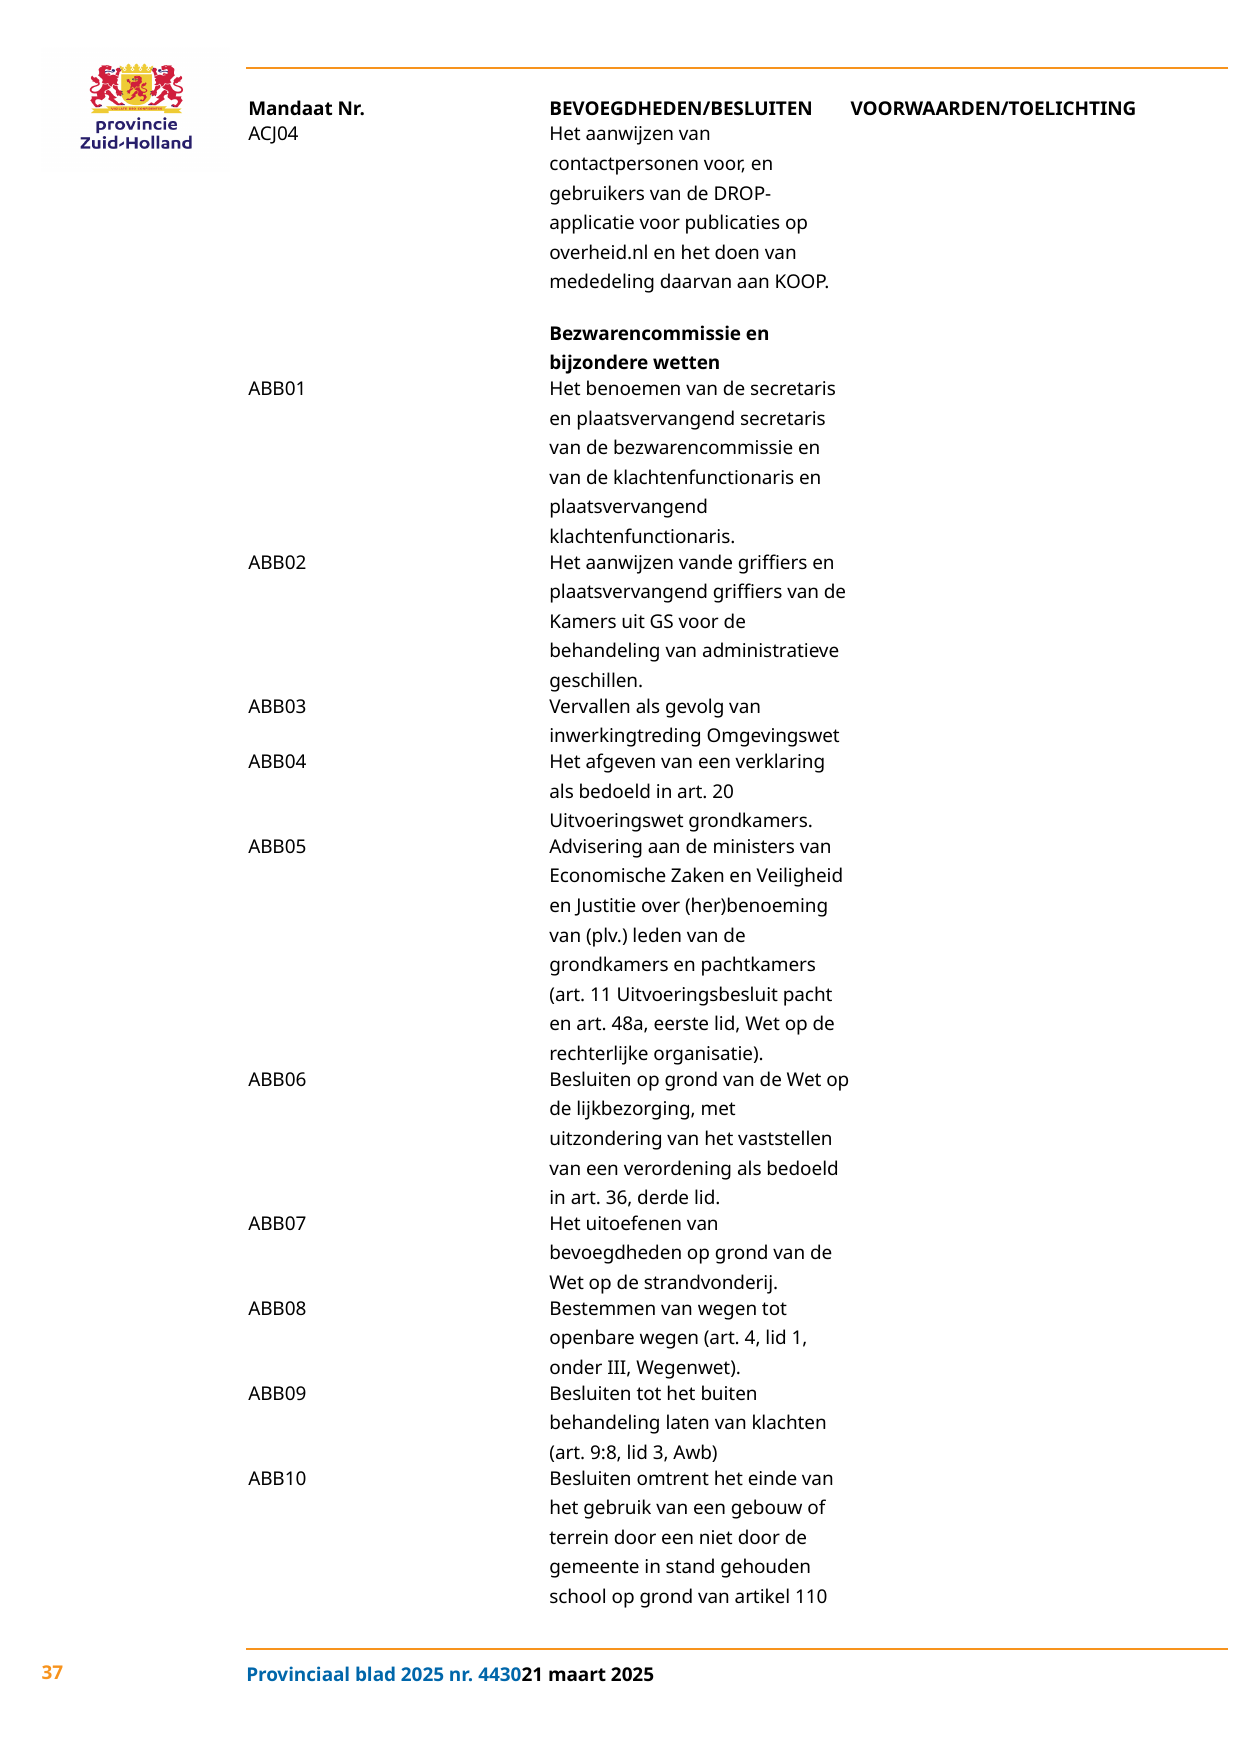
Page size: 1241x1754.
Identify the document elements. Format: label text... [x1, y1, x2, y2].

table_cell [850, 320, 1152, 375]
table_cell ABB05 [248, 833, 549, 1066]
table_cell [850, 1380, 1152, 1465]
table_cell [850, 1210, 1152, 1295]
table_cell Besluiten omtrent het einde van het gebruik van een gebouw of terrein door een niet door de gemeente in stand gehouden school op grond van artikel 110 [549, 1465, 850, 1609]
table_cell ABB07 [248, 1210, 549, 1295]
table_cell [850, 693, 1152, 748]
table_cell [850, 1066, 1152, 1210]
table_cell [850, 1465, 1152, 1609]
table_cell [850, 833, 1152, 1066]
table_cell [549, 294, 850, 320]
table_cell Het uitoefenen van bevoegdheden op grond van de Wet op de strandvonderij. [549, 1210, 850, 1295]
table_cell Besluiten op grond van de Wet op de lijkbezorging, met uitzondering van het vaststellen van een verordening als bedoeld in art. 36, derde lid. [549, 1066, 850, 1210]
table_cell Het aanwijzen van contactpersonen voor, en gebruikers van de DROP-applicatie voor publicaties op overheid.nl en het doen van mededeling daarvan aan KOOP. [549, 121, 850, 294]
table_cell [850, 121, 1152, 294]
table_cell Het benoemen van de secretaris en plaatsvervangend secretaris van de bezwarencommissie en van de klachtenfunctionaris en plaatsvervangend klachtenfunctionaris. [549, 375, 850, 549]
table_cell [850, 748, 1152, 833]
table_cell [248, 320, 549, 375]
table_cell [850, 294, 1152, 320]
table_cell Besluiten tot het buiten behandeling laten van klachten (art. 9:8, lid 3, Awb) [549, 1380, 850, 1465]
table_header VOORWAARDEN/TOELICHTING [850, 95, 1152, 121]
table_header BEVOEGDHEDEN/BESLUITEN [549, 95, 850, 121]
table_cell Het aanwijzen vande griffiers en plaatsvervangend griffiers van de Kamers uit GS voor de behandeling van administratieve geschillen. [549, 549, 850, 693]
table_cell [850, 375, 1152, 549]
table_cell ABB06 [248, 1066, 549, 1210]
table_cell ABB08 [248, 1295, 549, 1380]
table_cell ABB01 [248, 375, 549, 549]
table_header Mandaat Nr. [248, 95, 549, 121]
table_cell Het afgeven van een verklaring als bedoeld in art. 20 Uitvoeringswet grondkamers. [549, 748, 850, 833]
table_cell [850, 1295, 1152, 1380]
table_cell Vervallen als gevolg van inwerkingtreding Omgevingswet [549, 693, 850, 748]
table_cell Advisering aan de ministers van Economische Zaken en Veiligheid en Justitie over (her)benoeming van (plv.) leden van de grondkamers en pachtkamers (art. 11 Uitvoeringsbesluit pacht en art. 48a, eerste lid, Wet op de rechterlijke organisatie). [549, 833, 850, 1066]
table_cell ACJ04 [248, 121, 549, 294]
table_cell [248, 294, 549, 320]
table_cell ABB09 [248, 1380, 549, 1465]
table_cell ABB03 [248, 693, 549, 748]
table_cell Bezwarencommissie en bijzondere wetten [549, 320, 850, 375]
table_cell ABB04 [248, 748, 549, 833]
table_cell Bestemmen van wegen tot openbare wegen (art. 4, lid 1, onder III, Wegenwet). [549, 1295, 850, 1380]
table_cell ABB02 [248, 549, 549, 693]
table_cell [850, 549, 1152, 693]
table_cell ABB10 [248, 1465, 549, 1609]
picture [41, 47, 231, 172]
